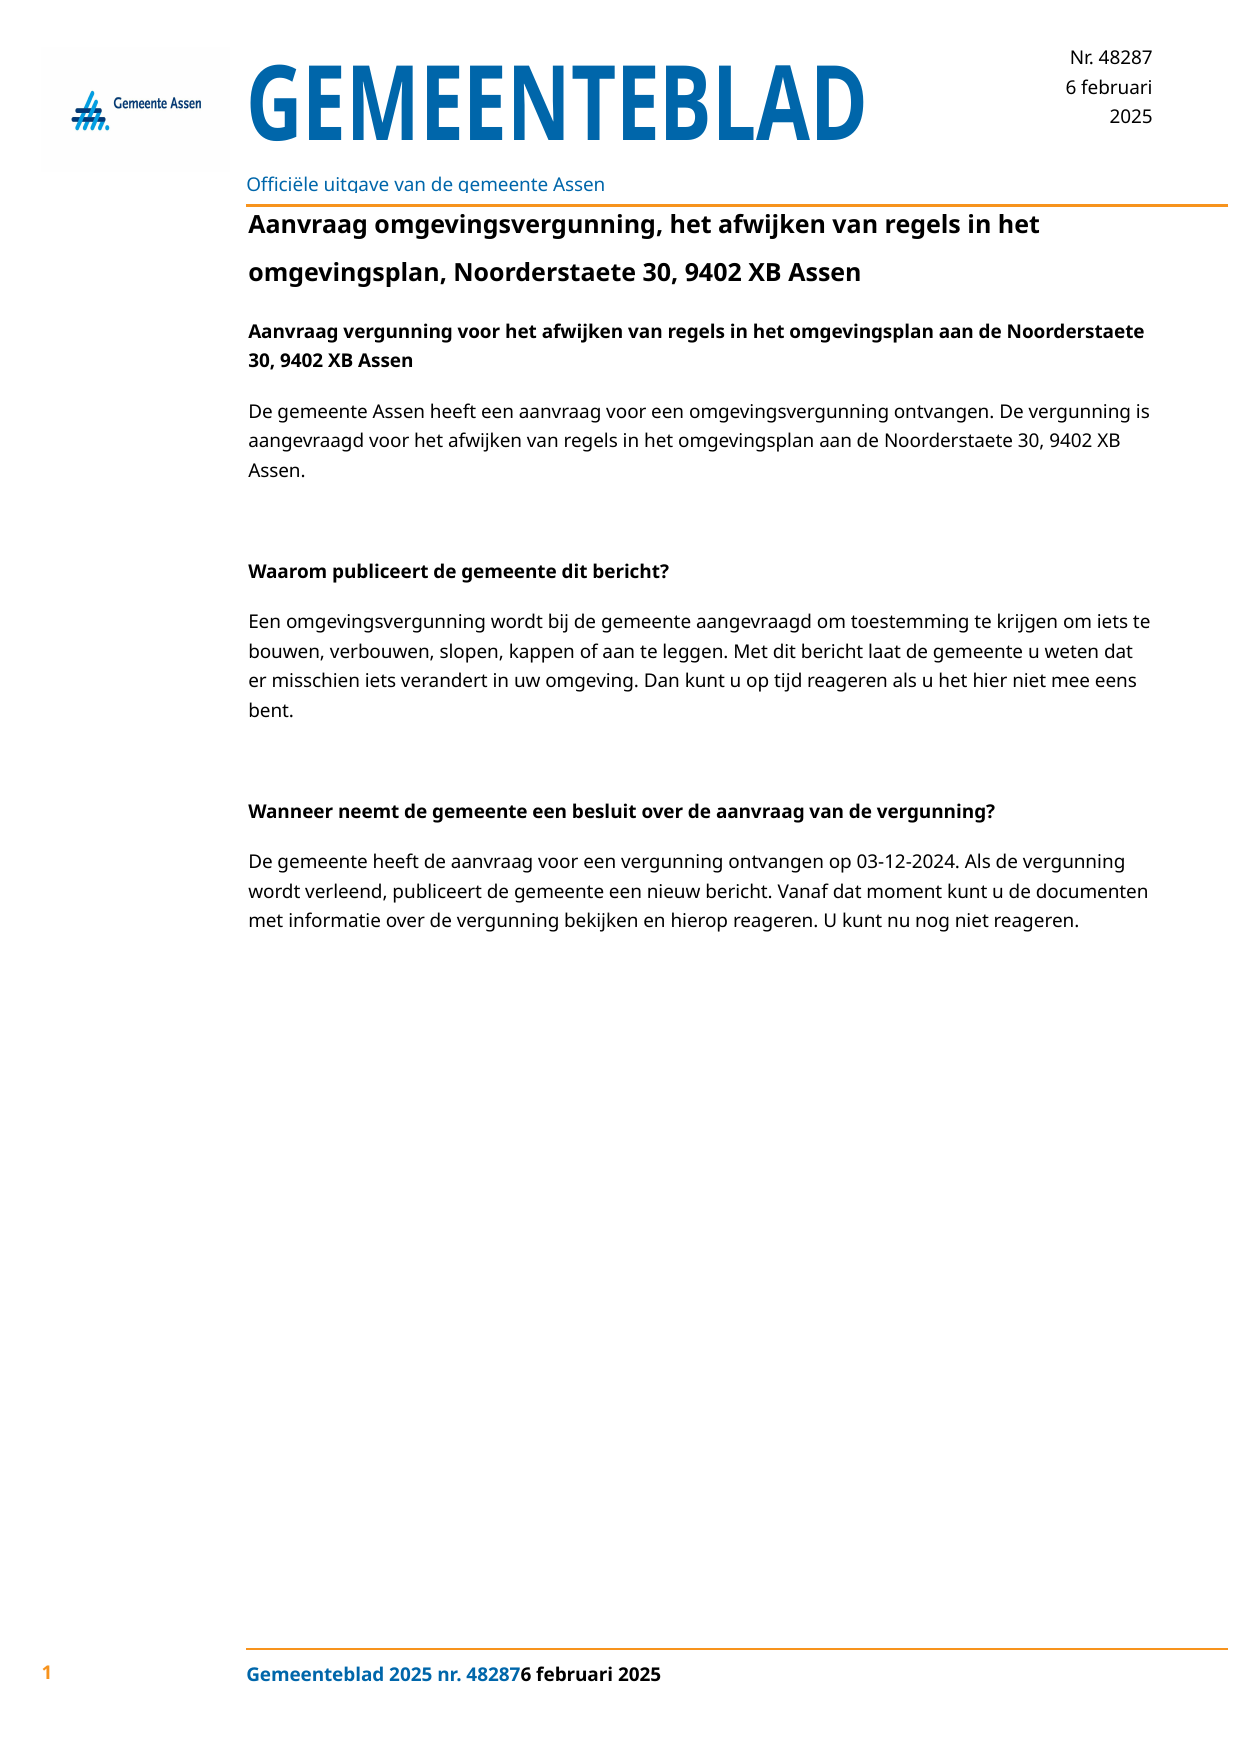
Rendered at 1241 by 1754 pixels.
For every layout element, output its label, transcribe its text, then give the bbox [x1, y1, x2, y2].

picture [41, 47, 231, 172]
text Waarom publiceert de gemeente dit bericht? [248, 558, 1152, 584]
text De gemeente heeft de aanvraag voor een vergunning ontvangen op 03-12-2024. Als de vergunning wordt verleend, publiceert de gemeente een nieuw bericht. Vanaf dat moment kunt u de documenten met informatie over de vergunning bekijken en hierop reageren. U kunt nu nog niet reageren. [248, 848, 1152, 933]
text Aanvraag vergunning voor het afwijken van regels in het omgevingsplan aan de Noorderstaete 30, 9402 XB Assen [248, 318, 1152, 373]
text Wanneer neemt de gemeente een besluit over de aanvraag van de vergunning? [248, 798, 1152, 824]
text Een omgevingsvergunning wordt bij de gemeente aangevraagd om toestemming te krijgen om iets te bouwen, verbouwen, slopen, kappen of aan te leggen. Met dit bericht laat de gemeente u weten dat er misschien iets verandert in uw omgeving. Dan kunt u op tijd reageren als u het hier niet mee eens bent. [248, 608, 1152, 723]
text De gemeente Assen heeft een aanvraag voor een omgevingsvergunning ontvangen. De vergunning is aangevraagd voor het afwijken van regels in het omgevingsplan aan de Noorderstaete 30, 9402 XB Assen. [248, 398, 1152, 483]
text Aanvraag omgevingsvergunning, het afwijken van regels in het omgevingsplan, Noorderstaete 30, 9402 XB Assen [248, 207, 1152, 288]
